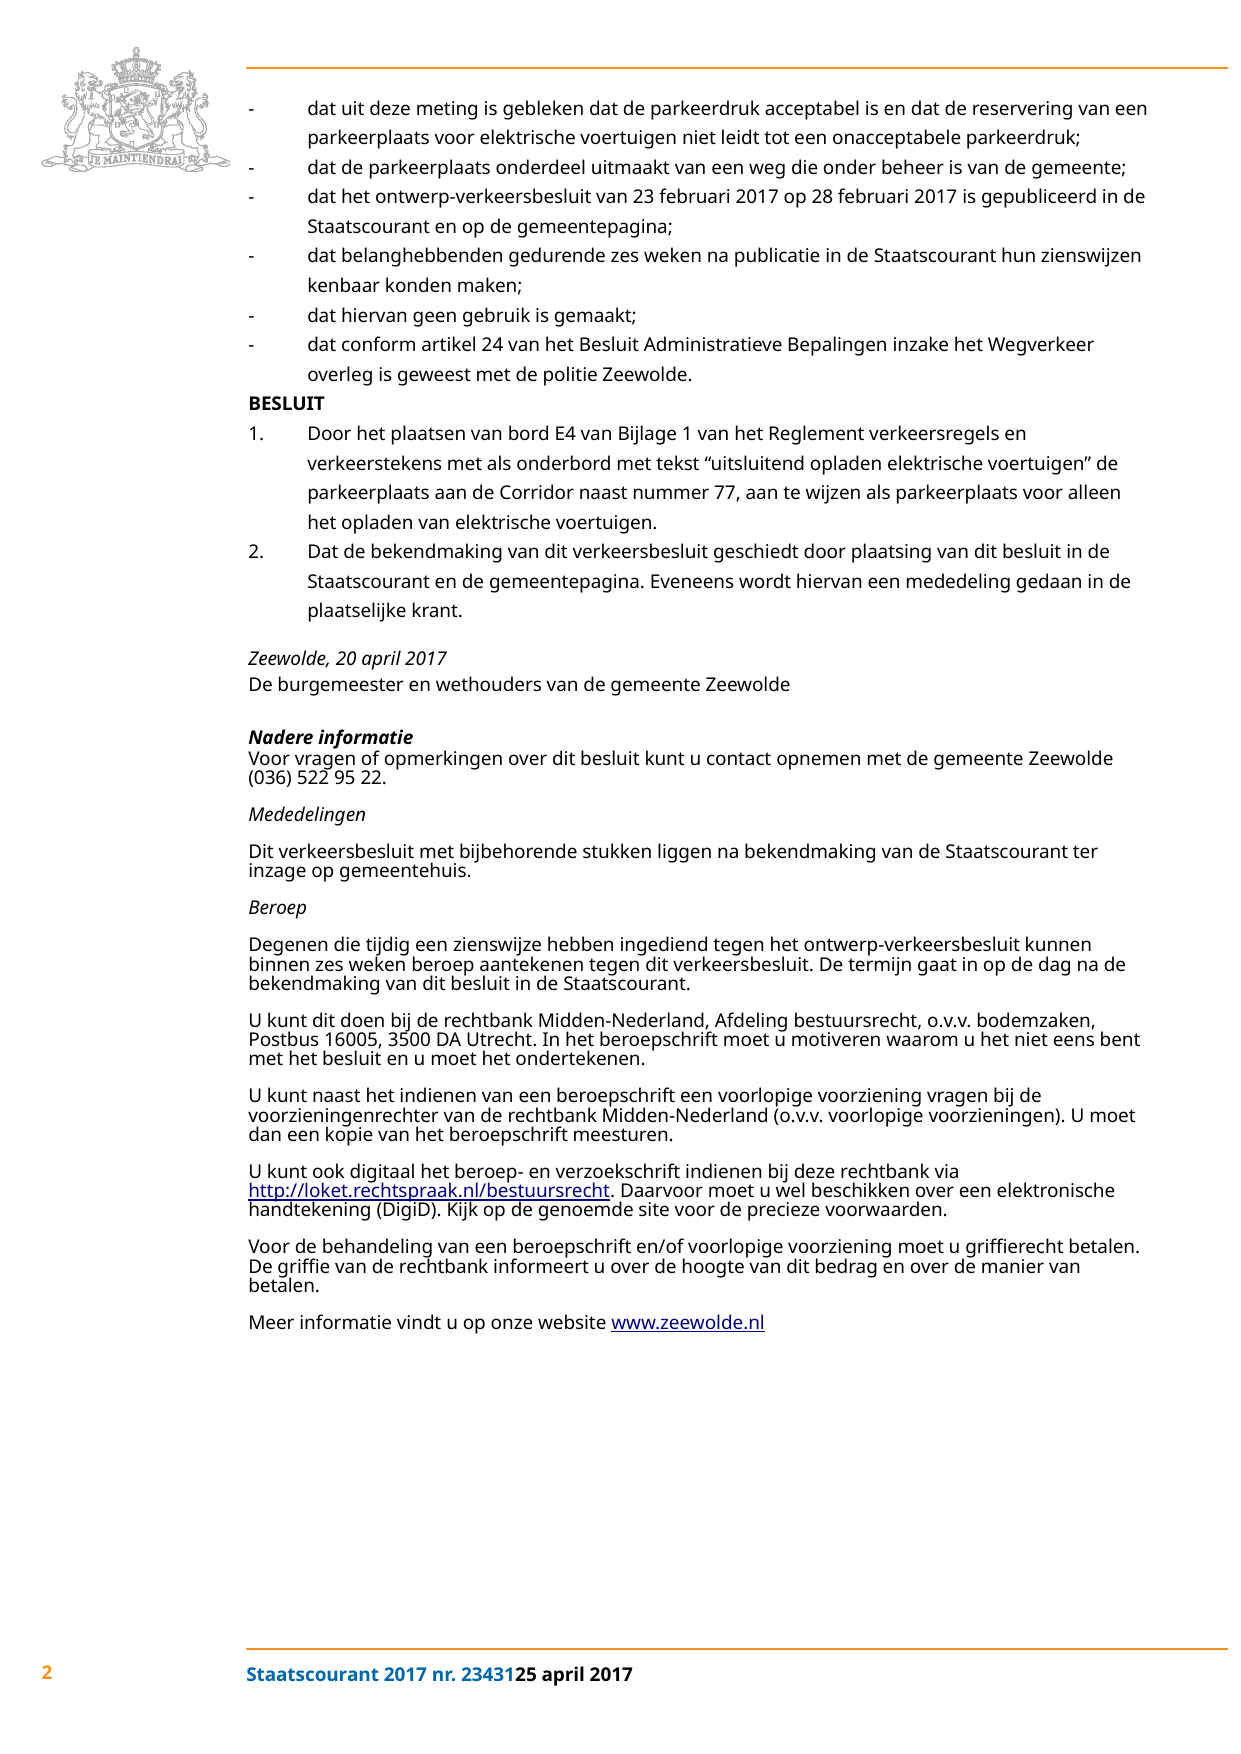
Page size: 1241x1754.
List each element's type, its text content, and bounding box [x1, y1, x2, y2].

text Voor vragen of opmerkingen over dit besluit kunt u contact opnemen met de gemeente Zeewolde (036) 522 95 22. [248, 750, 1152, 788]
list dat de parkeerplaats onderdeel uitmaakt van een weg die onder beheer is van de gemeente; [248, 154, 1152, 180]
list dat uit deze meting is gebleken dat de parkeerdruk acceptabel is en dat de reservering van een parkeerplaats voor elektrische voertuigen niet leidt tot een onacceptabele parkeerdruk; [248, 95, 1152, 150]
text U kunt dit doen bij de rechtbank Midden-Nederland, Afdeling bestuursrecht, o.v.v. bodemzaken, Postbus 16005, 3500 DA Utrecht. In het beroepschrift moet u motiveren waarom u het niet eens bent met het besluit en u moet het ondertekenen. [248, 1012, 1152, 1070]
text Degenen die tijdig een zienswijze hebben ingediend tegen het ontwerp-verkeersbesluit kunnen binnen zes weken beroep aantekenen tegen dit verkeersbesluit. De termijn gaat in op de dag na de bekendmaking van dit besluit in de Staatscourant. [248, 936, 1152, 994]
text U kunt ook digitaal het beroep- en verzoekschrift indienen bij deze rechtbank via http://loket.rechtspraak.nl/bestuursrecht. Daarvoor moet u wel beschikken over een elektronische handtekening (DigiD). Kijk op de genoemde site voor de precieze voorwaarden. [248, 1163, 1152, 1221]
picture [41, 47, 231, 172]
text Voor de behandeling van een beroepschrift en/of voorlopige voorziening moet u griffierecht betalen. De griffie van de rechtbank informeert u over de hoogte van dit bedrag en over de manier van betalen. [248, 1238, 1152, 1296]
text Meer informatie vindt u op onze website www.zeewolde.nl [248, 1314, 1152, 1333]
list dat conform artikel 24 van het Besluit Administratieve Bepalingen inzake het Wegverkeer overleg is geweest met de politie Zeewolde. [248, 331, 1152, 387]
list dat het ontwerp-verkeersbesluit van 23 februari 2017 op 28 februari 2017 is gepubliceerd in de Staatscourant en op de gemeentepagina; [248, 183, 1152, 239]
text Dit verkeersbesluit met bijbehorende stukken liggen na bekendmaking van de Staatscourant ter inzage op gemeentehuis. [248, 843, 1152, 882]
text Zeewolde, 20 april 2017 [248, 646, 1152, 671]
list dat hiervan geen gebruik is gemaakt; [248, 302, 1152, 328]
text Mededelingen [248, 806, 1152, 825]
text Beroep [248, 899, 1152, 919]
list Door het plaatsen van bord E4 van Bijlage 1 van het Reglement verkeersregels en verkeerstekens met als onderbord met tekst “uitsluitend opladen elektrische voertuigen” de parkeerplaats aan de Corridor naast nummer 77, aan te wijzen als parkeerplaats voor alleen het opladen van elektrische voertuigen. [248, 420, 1152, 535]
list dat belanghebbenden gedurende zes weken na publicatie in de Staatscourant hun zienswijzen kenbaar konden maken; [248, 243, 1152, 298]
list Dat de bekendmaking van dit verkeersbesluit geschiedt door plaatsing van dit besluit in de Staatscourant en de gemeentepagina. Eveneens wordt hiervan een mededeling gedaan in de plaatselijke krant. [248, 538, 1152, 623]
text Nadere informatie [248, 724, 1152, 750]
text U kunt naast het indienen van een beroepschrift een voorlopige voorziening vragen bij de voorzieningenrechter van de rechtbank Midden-Nederland (o.v.v. voorlopige voorzieningen). U moet dan een kopie van het beroepschrift meesturen. [248, 1087, 1152, 1145]
text De burgemeester en wethouders van de gemeente Zeewolde [248, 671, 1152, 697]
text BESLUIT [248, 391, 1152, 416]
